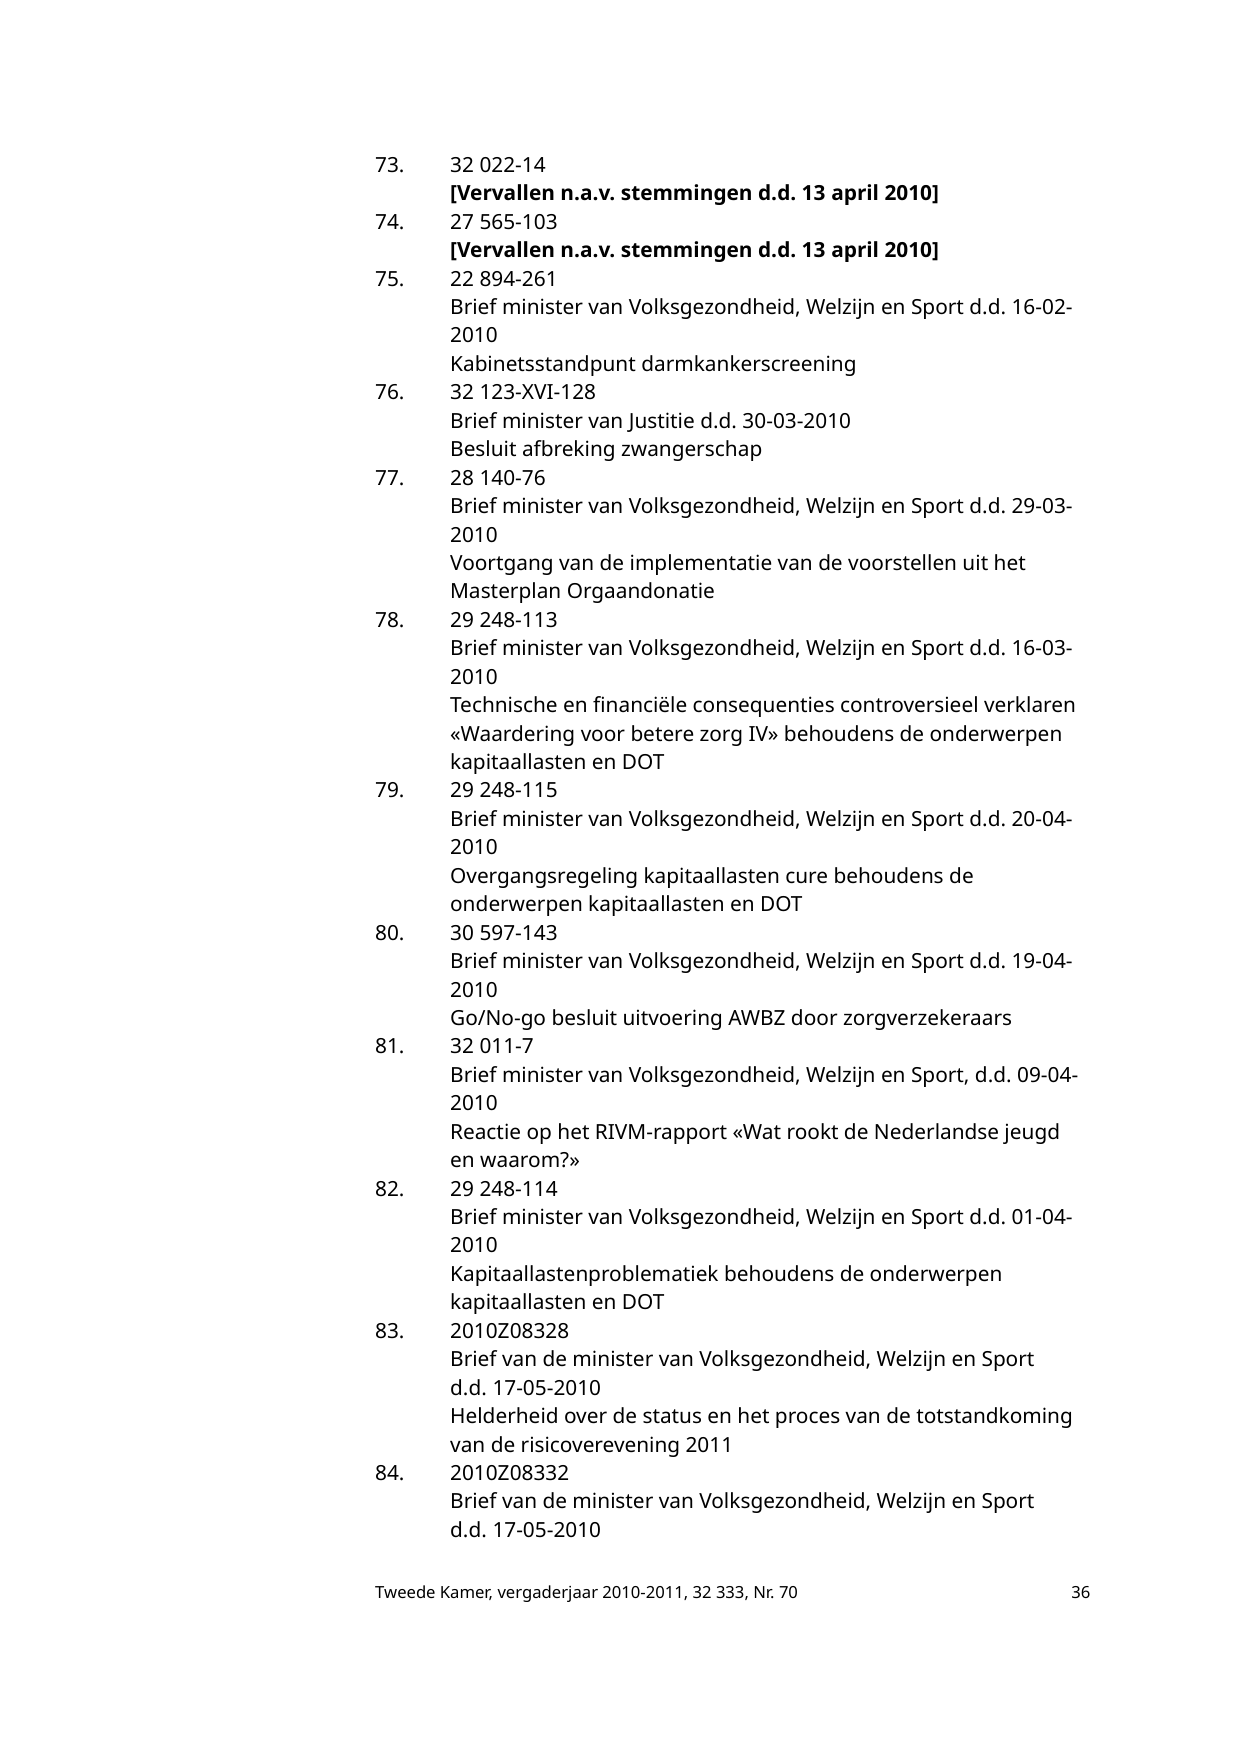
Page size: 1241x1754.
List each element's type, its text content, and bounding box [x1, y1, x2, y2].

list 32 123-XVI-128 [375, 377, 1090, 406]
list 2010Z08332 [375, 1458, 1090, 1487]
list [Vervallen n.a.v. stemmingen d.d. 13 april 2010] [375, 178, 1090, 207]
list 29 248-115 [375, 776, 1090, 804]
list Brief minister van Volksgezondheid, Welzijn en Sport, d.d. 09-04-2010 [375, 1060, 1090, 1117]
list 30 597-143 [375, 918, 1090, 946]
list Overgangsregeling kapitaallasten cure behoudens de onderwerpen kapitaallasten en DOT [375, 861, 1090, 918]
list Brief minister van Volksgezondheid, Welzijn en Sport d.d. 20-04-2010 [375, 804, 1090, 861]
list Brief minister van Volksgezondheid, Welzijn en Sport d.d. 01-04-2010 [375, 1202, 1090, 1259]
list 2010Z08328 [375, 1316, 1090, 1344]
list 32 022-14 [375, 150, 1090, 178]
list Kabinetsstandpunt darmkankerscreening [375, 349, 1090, 377]
list Brief van de minister van Volksgezondheid, Welzijn en Sport d.d. 17-05-2010 [375, 1487, 1090, 1543]
list 28 140-76 [375, 463, 1090, 491]
list Brief minister van Justitie d.d. 30-03-2010 [375, 406, 1090, 434]
list [Vervallen n.a.v. stemmingen d.d. 13 april 2010] [375, 235, 1090, 264]
list 29 248-114 [375, 1174, 1090, 1202]
list Go/No-go besluit uitvoering AWBZ door zorgverzekeraars [375, 1003, 1090, 1032]
list 32 011-7 [375, 1032, 1090, 1060]
list Kapitaallastenproblematiek behoudens de onderwerpen kapitaallasten en DOT [375, 1259, 1090, 1316]
list Brief minister van Volksgezondheid, Welzijn en Sport d.d. 16-03-2010 [375, 633, 1090, 690]
list Voortgang van de implementatie van de voorstellen uit het Masterplan Orgaandonatie [375, 548, 1090, 605]
list Brief van de minister van Volksgezondheid, Welzijn en Sport d.d. 17-05-2010 [375, 1344, 1090, 1401]
list Besluit afbreking zwangerschap [375, 434, 1090, 463]
list 27 565-103 [375, 207, 1090, 235]
list Helderheid over de status en het proces van de totstandkoming van de risicoverevening 2011 [375, 1401, 1090, 1458]
list Technische en financiële consequenties controversieel verklaren «Waardering voor betere zorg IV» behoudens de onderwerpen kapitaallasten en DOT [375, 690, 1090, 776]
list Brief minister van Volksgezondheid, Welzijn en Sport d.d. 29-03-2010 [375, 491, 1090, 548]
list Brief minister van Volksgezondheid, Welzijn en Sport d.d. 19-04-2010 [375, 946, 1090, 1003]
list 29 248-113 [375, 605, 1090, 633]
list 22 894-261 [375, 264, 1090, 292]
list Reactie op het RIVM-rapport «Wat rookt de Nederlandse jeugd en waarom?» [375, 1117, 1090, 1174]
list Brief minister van Volksgezondheid, Welzijn en Sport d.d. 16-02-2010 [375, 292, 1090, 349]
